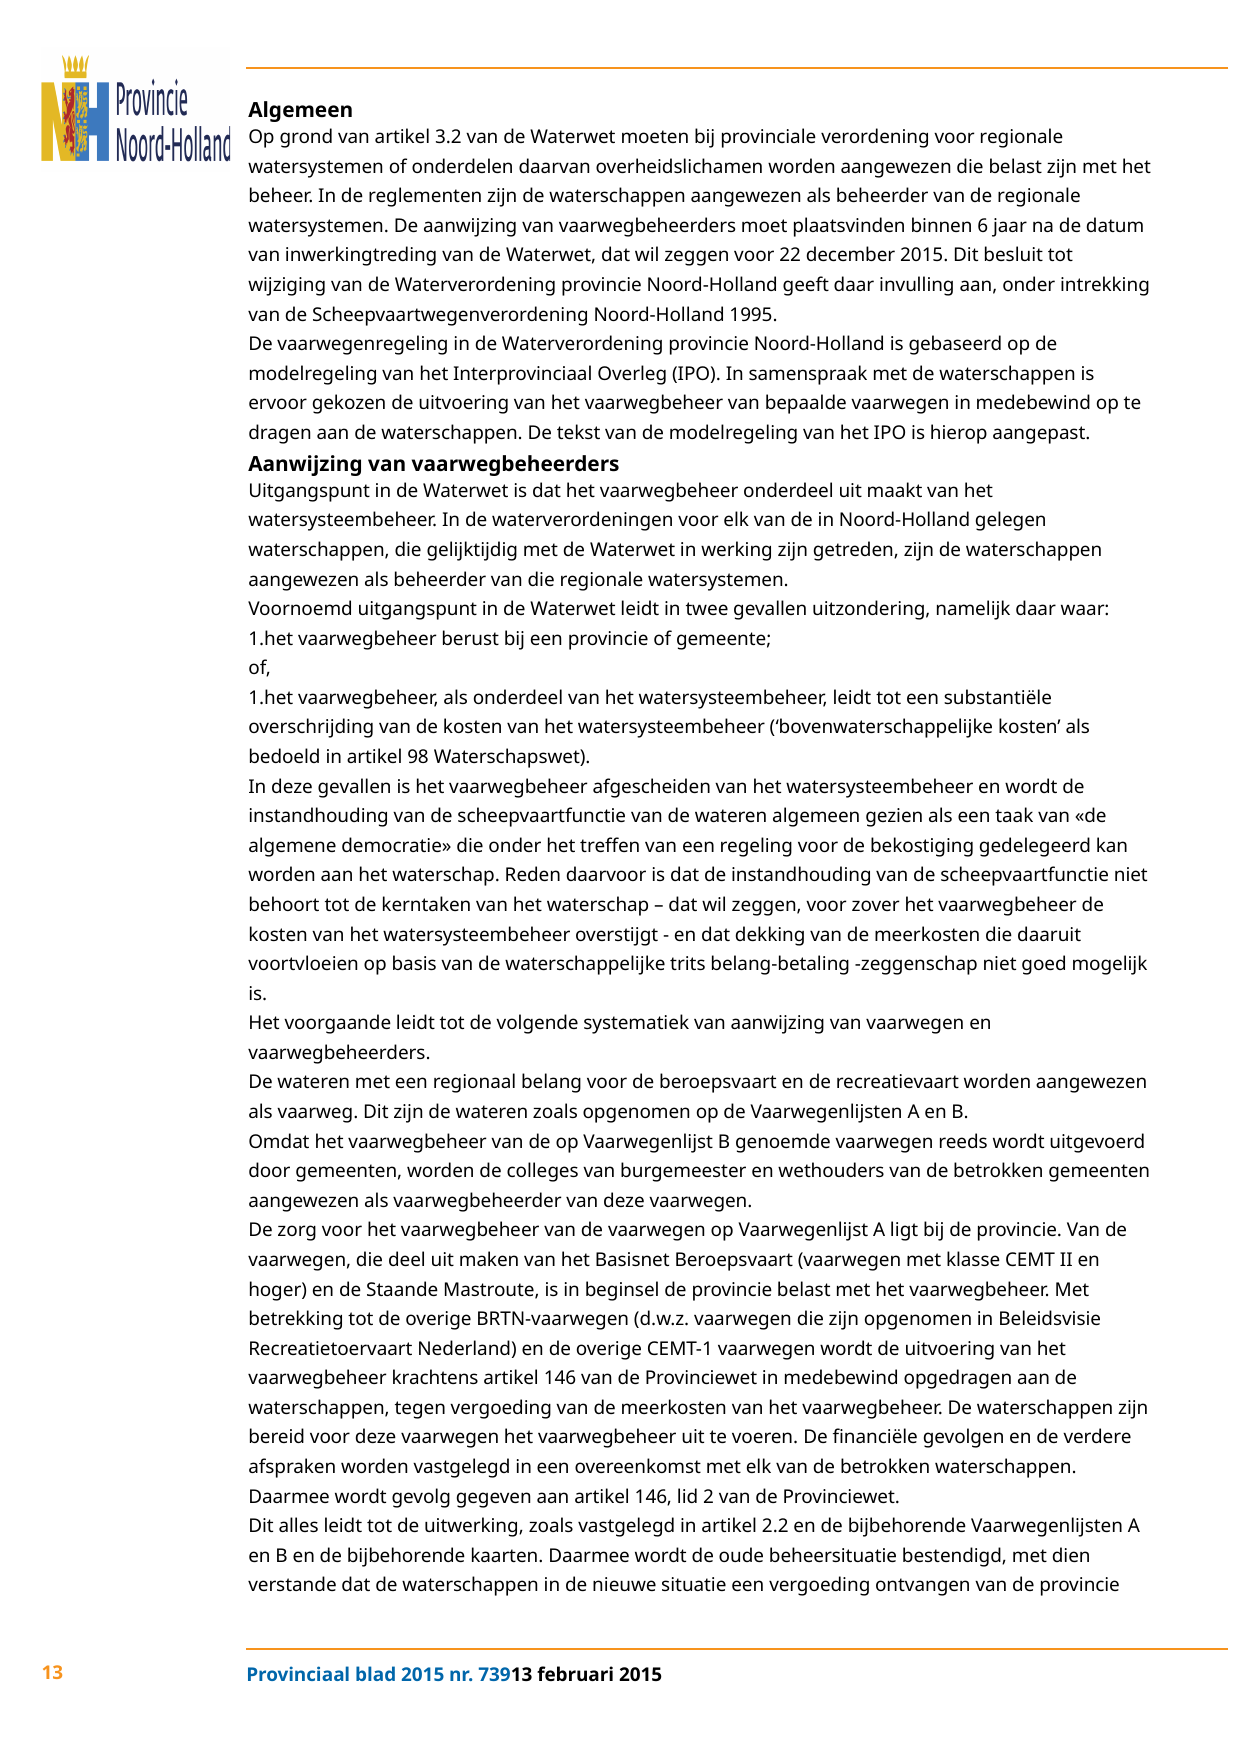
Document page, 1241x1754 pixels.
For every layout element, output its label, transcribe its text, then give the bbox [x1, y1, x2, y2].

text In deze gevallen is het vaarwegbeheer afgescheiden van het watersysteembeheer en wordt de instandhouding van de scheepvaartfunctie van de wateren algemeen gezien als een taak van «de algemene democratie» die onder het treffen van een regeling voor de bekostiging gedelegeerd kan worden aan het waterschap. Reden daarvoor is dat de instandhouding van de scheepvaartfunctie niet behoort tot de kerntaken van het waterschap – dat wil zeggen, voor zover het vaarwegbeheer de kosten van het watersysteembeheer overstijgt - en dat dekking van de meerkosten die daaruit voortvloeien op basis van de waterschappelijke trits belang-betaling -zeggenschap niet goed mogelijk is. [248, 773, 1152, 1006]
text Voornoemd uitgangspunt in de Waterwet leidt in twee gevallen uitzondering, namelijk daar waar: [248, 595, 1152, 621]
text 1.het vaarwegbeheer, als onderdeel van het watersysteembeheer, leidt tot een substantiële overschrijding van de kosten van het watersysteembeheer (‘bovenwaterschappelijke kosten’ als bedoeld in artikel 98 Waterschapswet). [248, 684, 1152, 769]
text De wateren met een regionaal belang voor de beroepsvaart en de recreatievaart worden aangewezen als vaarweg. Dit zijn de wateren zoals opgenomen op de Vaarwegenlijsten A en B. [248, 1069, 1152, 1124]
picture [41, 47, 231, 172]
text Aanwijzing van vaarwegbeheerders [248, 449, 1152, 477]
text De zorg voor het vaarwegbeheer van de vaarwegen op Vaarwegenlijst A ligt bij de provincie. Van de vaarwegen, die deel uit maken van het Basisnet Beroepsvaart (vaarwegen met klasse CEMT II en hoger) en de Staande Mastroute, is in beginsel de provincie belast met het vaarwegbeheer. Met betrekking tot de overige BRTN-vaarwegen (d.w.z. vaarwegen die zijn opgenomen in Beleidsvisie Recreatietoervaart Nederland) en de overige CEMT-1 vaarwegen wordt de uitvoering van het vaarwegbeheer krachtens artikel 146 van de Provinciewet in medebewind opgedragen aan de waterschappen, tegen vergoeding van de meerkosten van het vaarwegbeheer. De waterschappen zijn bereid voor deze vaarwegen het vaarwegbeheer uit te voeren. De financiële gevolgen en de verdere afspraken worden vastgelegd in een overeenkomst met elk van de betrokken waterschappen. Daarmee wordt gevolg gegeven aan artikel 146, lid 2 van de Provinciewet. [248, 1217, 1152, 1509]
text Uitgangspunt in de Waterwet is dat het vaarwegbeheer onderdeel uit maakt van het watersysteembeheer. In de waterverordeningen voor elk van de in Noord-Holland gelegen waterschappen, die gelijktijdig met de Waterwet in werking zijn getreden, zijn de waterschappen aangewezen als beheerder van die regionale watersystemen. [248, 477, 1152, 592]
text of, [248, 654, 1152, 680]
text Op grond van artikel 3.2 van de Waterwet moeten bij provinciale verordening voor regionale watersystemen of onderdelen daarvan overheidslichamen worden aangewezen die belast zijn met het beheer. In de reglementen zijn de waterschappen aangewezen als beheerder van de regionale watersystemen. De aanwijzing van vaarwegbeheerders moet plaatsvinden binnen 6 jaar na de datum van inwerkingtreding van de Waterwet, dat wil zeggen voor 22 december 2015. Dit besluit tot wijziging van de Waterverordening provincie Noord-Holland geeft daar invulling aan, onder intrekking van de Scheepvaartwegenverordening Noord-Holland 1995. [248, 123, 1152, 326]
text De vaarwegenregeling in de Waterverordening provincie Noord-Holland is gebaseerd op de modelregeling van het Interprovinciaal Overleg (IPO). In samenspraak met de waterschappen is ervoor gekozen de uitvoering van het vaarwegbeheer van bepaalde vaarwegen in medebewind op te dragen aan de waterschappen. De tekst van de modelregeling van het IPO is hierop aangepast. [248, 330, 1152, 445]
text Omdat het vaarwegbeheer van de op Vaarwegenlijst B genoemde vaarwegen reeds wordt uitgevoerd door gemeenten, worden de colleges van burgemeester en wethouders van de betrokken gemeenten aangewezen als vaarwegbeheerder van deze vaarwegen. [248, 1128, 1152, 1213]
text 1.het vaarwegbeheer berust bij een provincie of gemeente; [248, 625, 1152, 651]
text Het voorgaande leidt tot de volgende systematiek van aanwijzing van vaarwegen en vaarwegbeheerders. [248, 1009, 1152, 1065]
text Algemeen [248, 95, 1152, 123]
text Dit alles leidt tot de uitwerking, zoals vastgelegd in artikel 2.2 en de bijbehorende Vaarwegenlijsten A en B en de bijbehorende kaarten. Daarmee wordt de oude beheersituatie bestendigd, met dien verstande dat de waterschappen in de nieuwe situatie een vergoeding ontvangen van de provincie [248, 1512, 1152, 1597]
